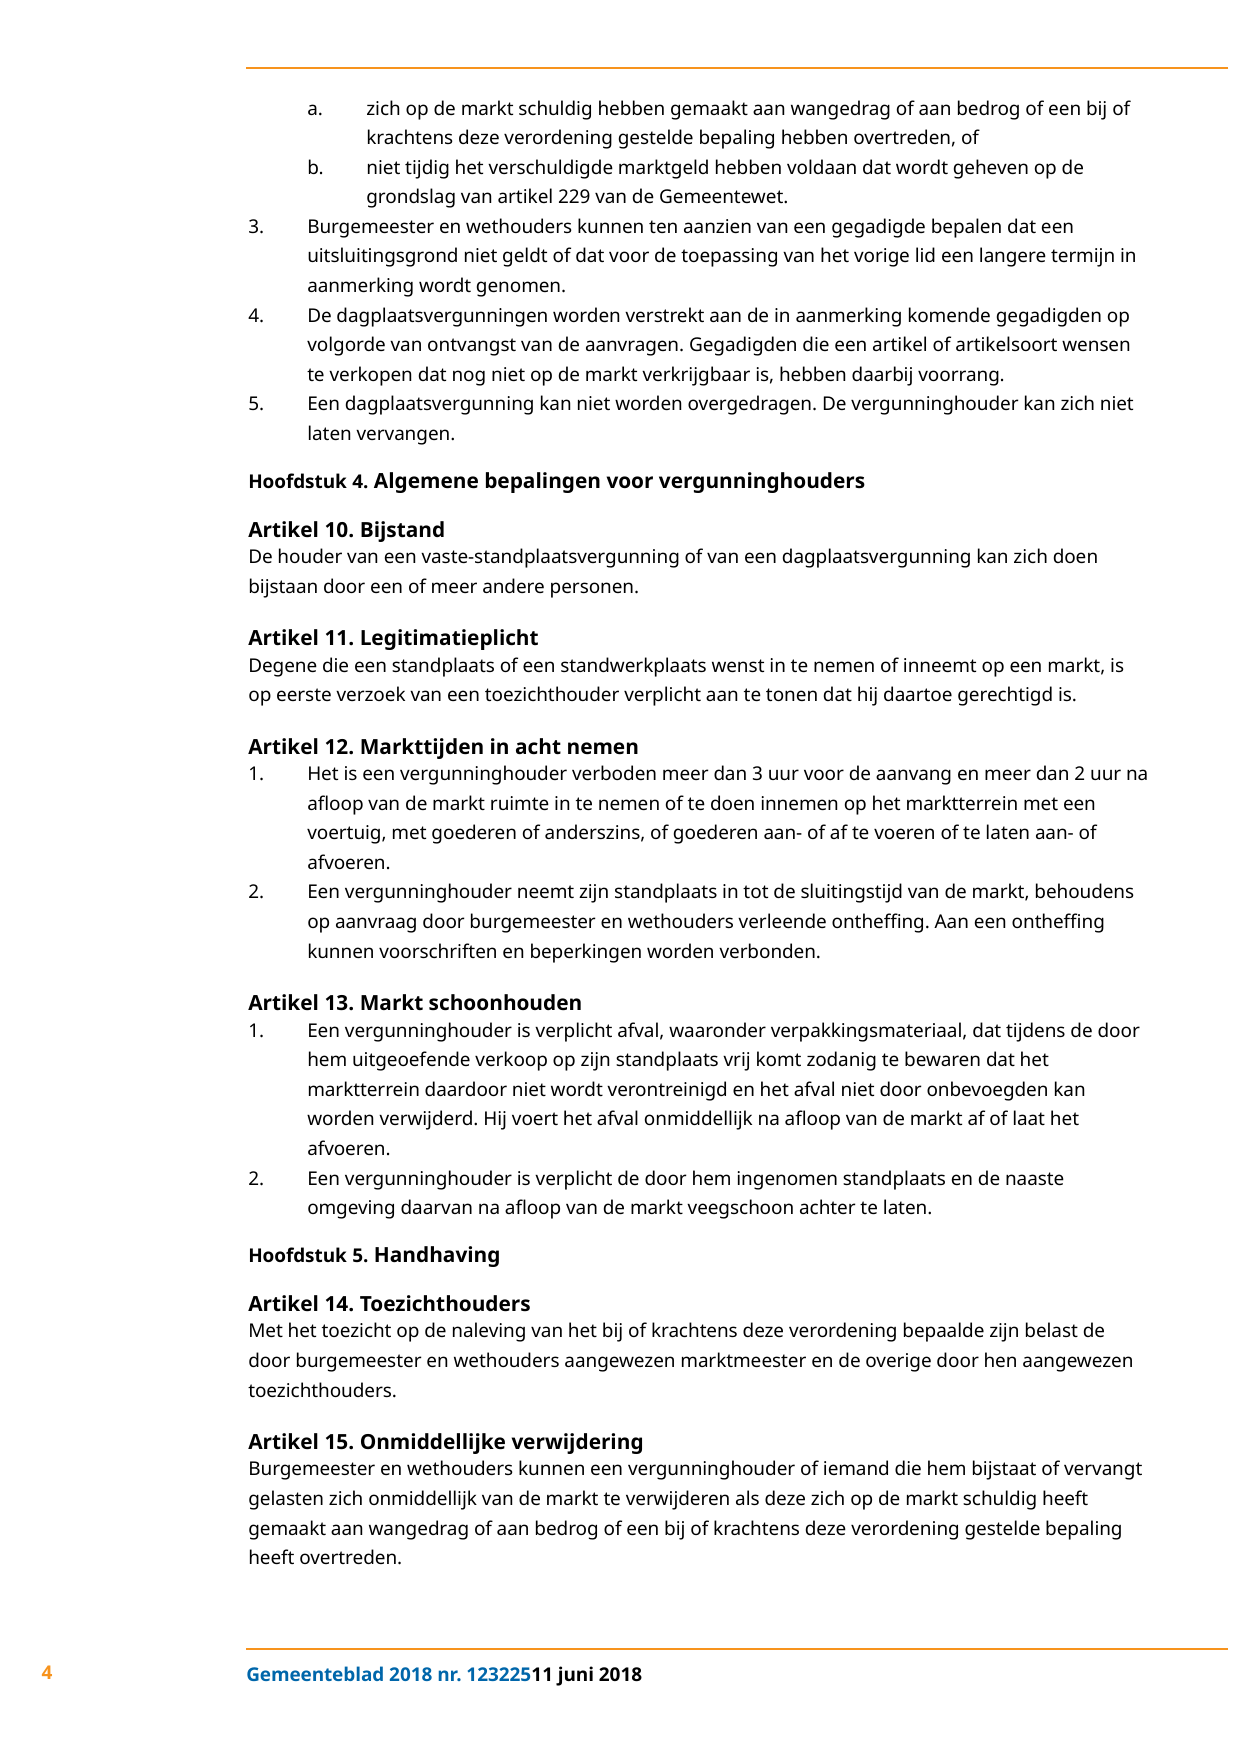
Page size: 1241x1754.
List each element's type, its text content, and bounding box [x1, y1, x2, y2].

text Hoofdstuk 5. Handhaving [248, 1240, 1152, 1268]
text De houder van een vaste-standplaatsvergunning of van een dagplaatsvergunning kan zich doen bijstaan door een of meer andere personen. [248, 543, 1152, 599]
list Een dagplaatsvergunning kan niet worden overgedragen. De vergunninghouder kan zich niet laten vervangen. [248, 391, 1152, 446]
list Een vergunninghouder neemt zijn standplaats in tot de sluitingstijd van de markt, behoudens op aanvraag door burgemeester en wethouders verleende ontheffing. Aan een ontheffing kunnen voorschriften en beperkingen worden verbonden. [248, 879, 1152, 964]
text Artikel 11. Legitimatieplicht [248, 623, 1152, 652]
list Burgemeester en wethouders kunnen ten aanzien van een gegadigde bepalen dat een uitsluitingsgrond niet geldt of dat voor de toepassing van het vorige lid een langere termijn in aanmerking wordt genomen. [248, 213, 1152, 298]
text Artikel 15. Onmiddellijke verwijdering [248, 1427, 1152, 1456]
text Degene die een standplaats of een standwerkplaats wenst in te nemen of inneemt op een markt, is op eerste verzoek van een toezichthouder verplicht aan te tonen dat hij daartoe gerechtigd is. [248, 652, 1152, 707]
list Een vergunninghouder is verplicht de door hem ingenomen standplaats en de naaste omgeving daarvan na afloop van de markt veegschoon achter te laten. [248, 1165, 1152, 1220]
picture [41, 47, 231, 172]
text Artikel 10. Bijstand [248, 515, 1152, 543]
text Hoofdstuk 4. Algemene bepalingen voor vergunninghouders [248, 466, 1152, 494]
list zich op de markt schuldig hebben gemaakt aan wangedrag of aan bedrog of een bij of krachtens deze verordening gestelde bepaling hebben overtreden, of [307, 95, 1152, 150]
text Met het toezicht op de naleving van het bij of krachtens deze verordening bepaalde zijn belast de door burgemeester en wethouders aangewezen marktmeester en de overige door hen aangewezen toezichthouders. [248, 1318, 1152, 1402]
list Een vergunninghouder is verplicht afval, waaronder verpakkingsmateriaal, dat tijdens de door hem uitgeoefende verkoop op zijn standplaats vrij komt zodanig te bewaren dat het marktterrein daardoor niet wordt verontreinigd en het afval niet door onbevoegden kan worden verwijderd. Hij voert het afval onmiddellijk na afloop van de markt af of laat het afvoeren. [248, 1017, 1152, 1161]
text Artikel 14. Toezichthouders [248, 1289, 1152, 1318]
list De dagplaatsvergunningen worden verstrekt aan de in aanmerking komende gegadigden op volgorde van ontvangst van de aanvragen. Gegadigden die een artikel of artikelsoort wensen te verkopen dat nog niet op de markt verkrijgbaar is, hebben daarbij voorrang. [248, 302, 1152, 387]
text Artikel 13. Markt schoonhouden [248, 988, 1152, 1017]
text Artikel 12. Markttijden in acht nemen [248, 732, 1152, 760]
text Burgemeester en wethouders kunnen een vergunninghouder of iemand die hem bijstaat of vervangt gelasten zich onmiddellijk van de markt te verwijderen als deze zich op de markt schuldig heeft gemaakt aan wangedrag of aan bedrog of een bij of krachtens deze verordening gestelde bepaling heeft overtreden. [248, 1456, 1152, 1570]
list niet tijdig het verschuldigde marktgeld hebben voldaan dat wordt geheven op de grondslag van artikel 229 van de Gemeentewet. [307, 154, 1152, 209]
list Het is een vergunninghouder verboden meer dan 3 uur voor de aanvang en meer dan 2 uur na afloop van de markt ruimte in te nemen of te doen innemen op het marktterrein met een voertuig, met goederen of anderszins, of goederen aan- of af te voeren of te laten aan- of afvoeren. [248, 760, 1152, 875]
